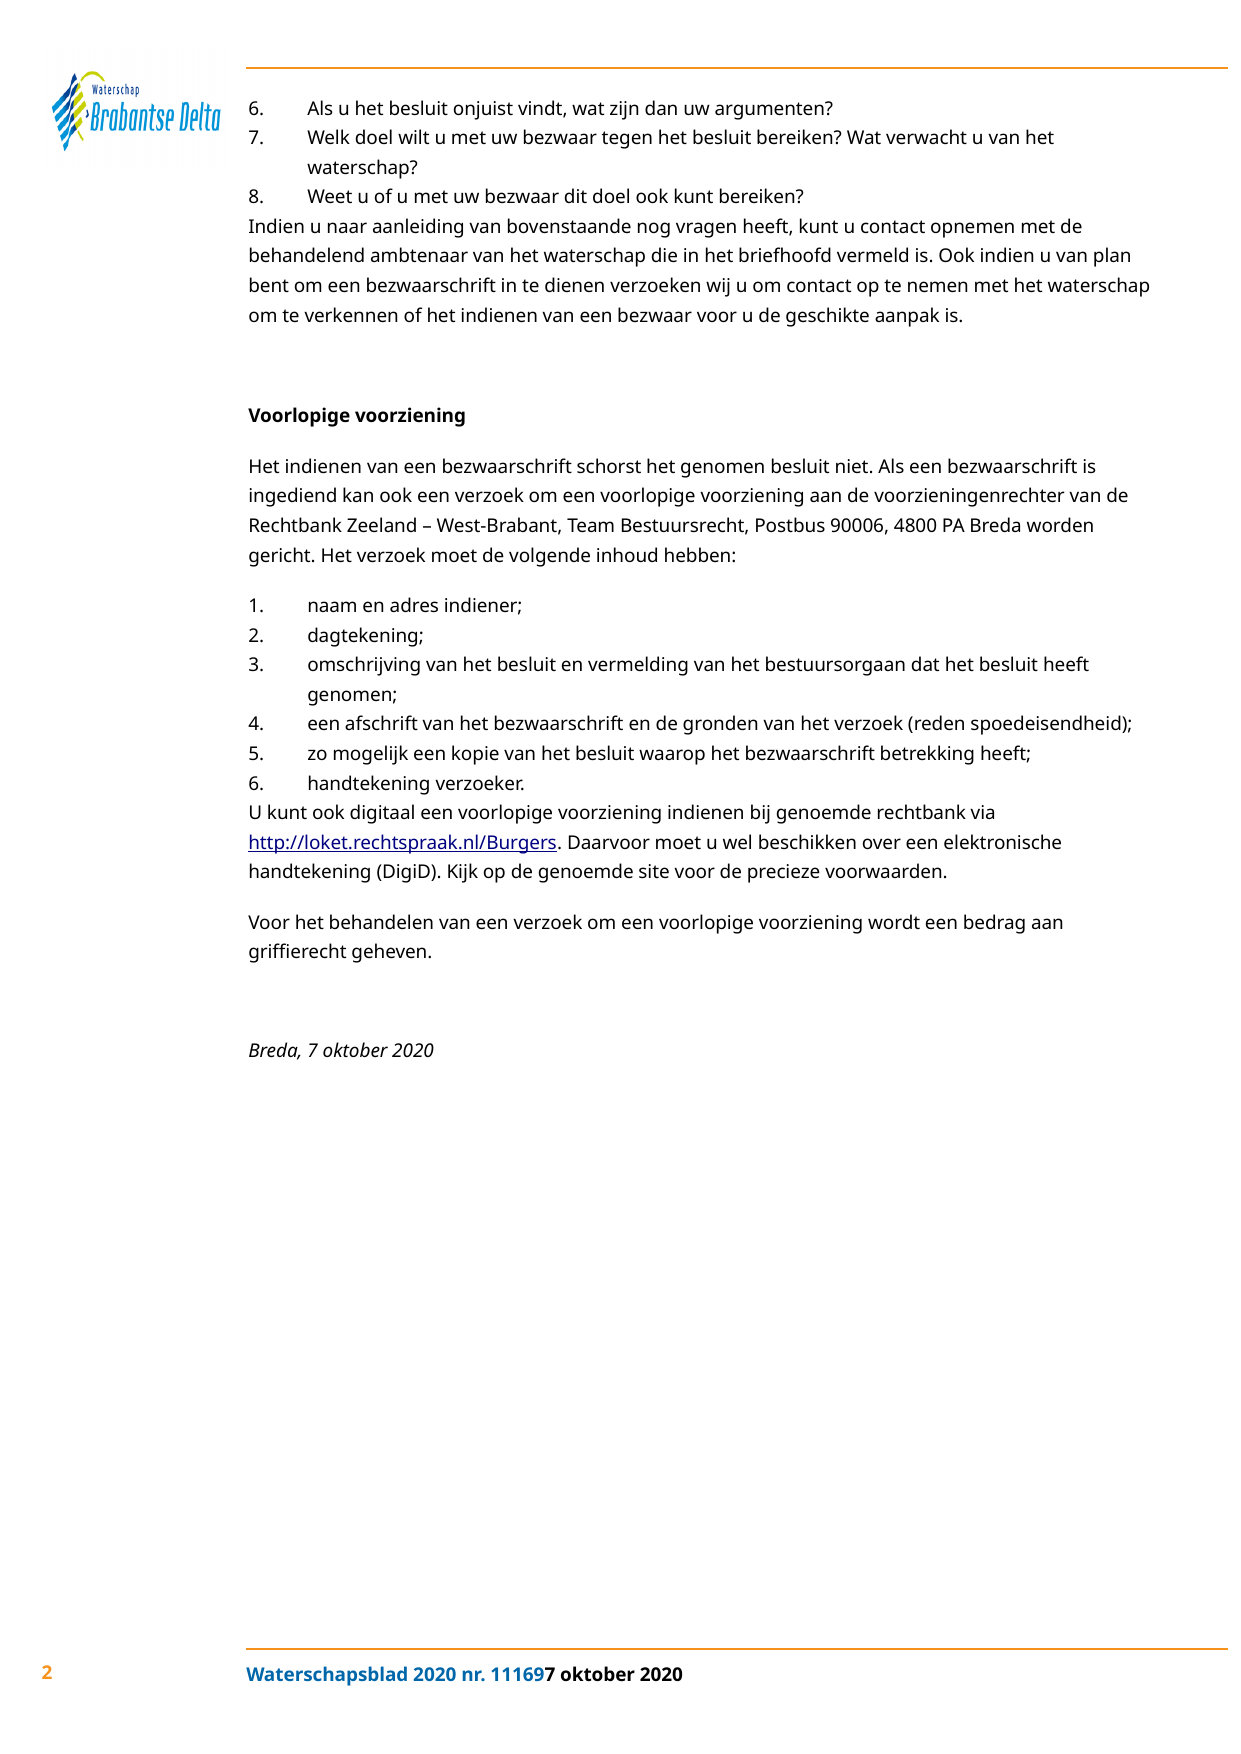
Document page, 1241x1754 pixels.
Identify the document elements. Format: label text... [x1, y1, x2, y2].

text Indien u naar aanleiding van bovenstaande nog vragen heeft, kunt u contact opnemen met de behandelend ambtenaar van het waterschap die in het briefhoofd vermeld is. Ook indien u van plan bent om een bezwaarschrift in te dienen verzoeken wij u om contact op te nemen met het waterschap om te verkennen of het indienen van een bezwaar voor u de geschikte aanpak is. [248, 213, 1152, 328]
list omschrijving van het besluit en vermelding van het bestuursorgaan dat het besluit heeft genomen; [248, 651, 1152, 707]
list Welk doel wilt u met uw bezwaar tegen het besluit bereiken? Wat verwacht u van het waterschap? [248, 124, 1152, 180]
list Als u het besluit onjuist vindt, wat zijn dan uw argumenten? [248, 95, 1152, 121]
list zo mogelijk een kopie van het besluit waarop het bezwaarschrift betrekking heeft; [248, 740, 1152, 766]
picture [41, 47, 231, 172]
list naam en adres indiener; [248, 592, 1152, 618]
text Breda, 7 oktober 2020 [248, 1037, 1152, 1062]
list dagtekening; [248, 622, 1152, 648]
text Voorlopige voorziening [248, 403, 1152, 428]
text Het indienen van een bezwaarschrift schorst het genomen besluit niet. Als een bezwaarschrift is ingediend kan ook een verzoek om een voorlopige voorziening aan de voorzieningenrechter van de Rechtbank Zeeland – West-Brabant, Team Bestuursrecht, Postbus 90006, 4800 PA Breda worden gericht. Het verzoek moet de volgende inhoud hebben: [248, 453, 1152, 568]
text U kunt ook digitaal een voorlopige voorziening indienen bij genoemde rechtbank via http://loket.rechtspraak.nl/Burgers. Daarvoor moet u wel beschikken over een elektronische handtekening (DigiD). Kijk op de genoemde site voor de precieze voorwaarden. [248, 799, 1152, 884]
list een afschrift van het bezwaarschrift en de gronden van het verzoek (reden spoedeisendheid); [248, 711, 1152, 736]
list handtekening verzoeker. [248, 770, 1152, 796]
text Voor het behandelen van een verzoek om een voorlopige voorziening wordt een bedrag aan griffierecht geheven. [248, 909, 1152, 964]
list Weet u of u met uw bezwaar dit doel ook kunt bereiken? [248, 183, 1152, 209]
